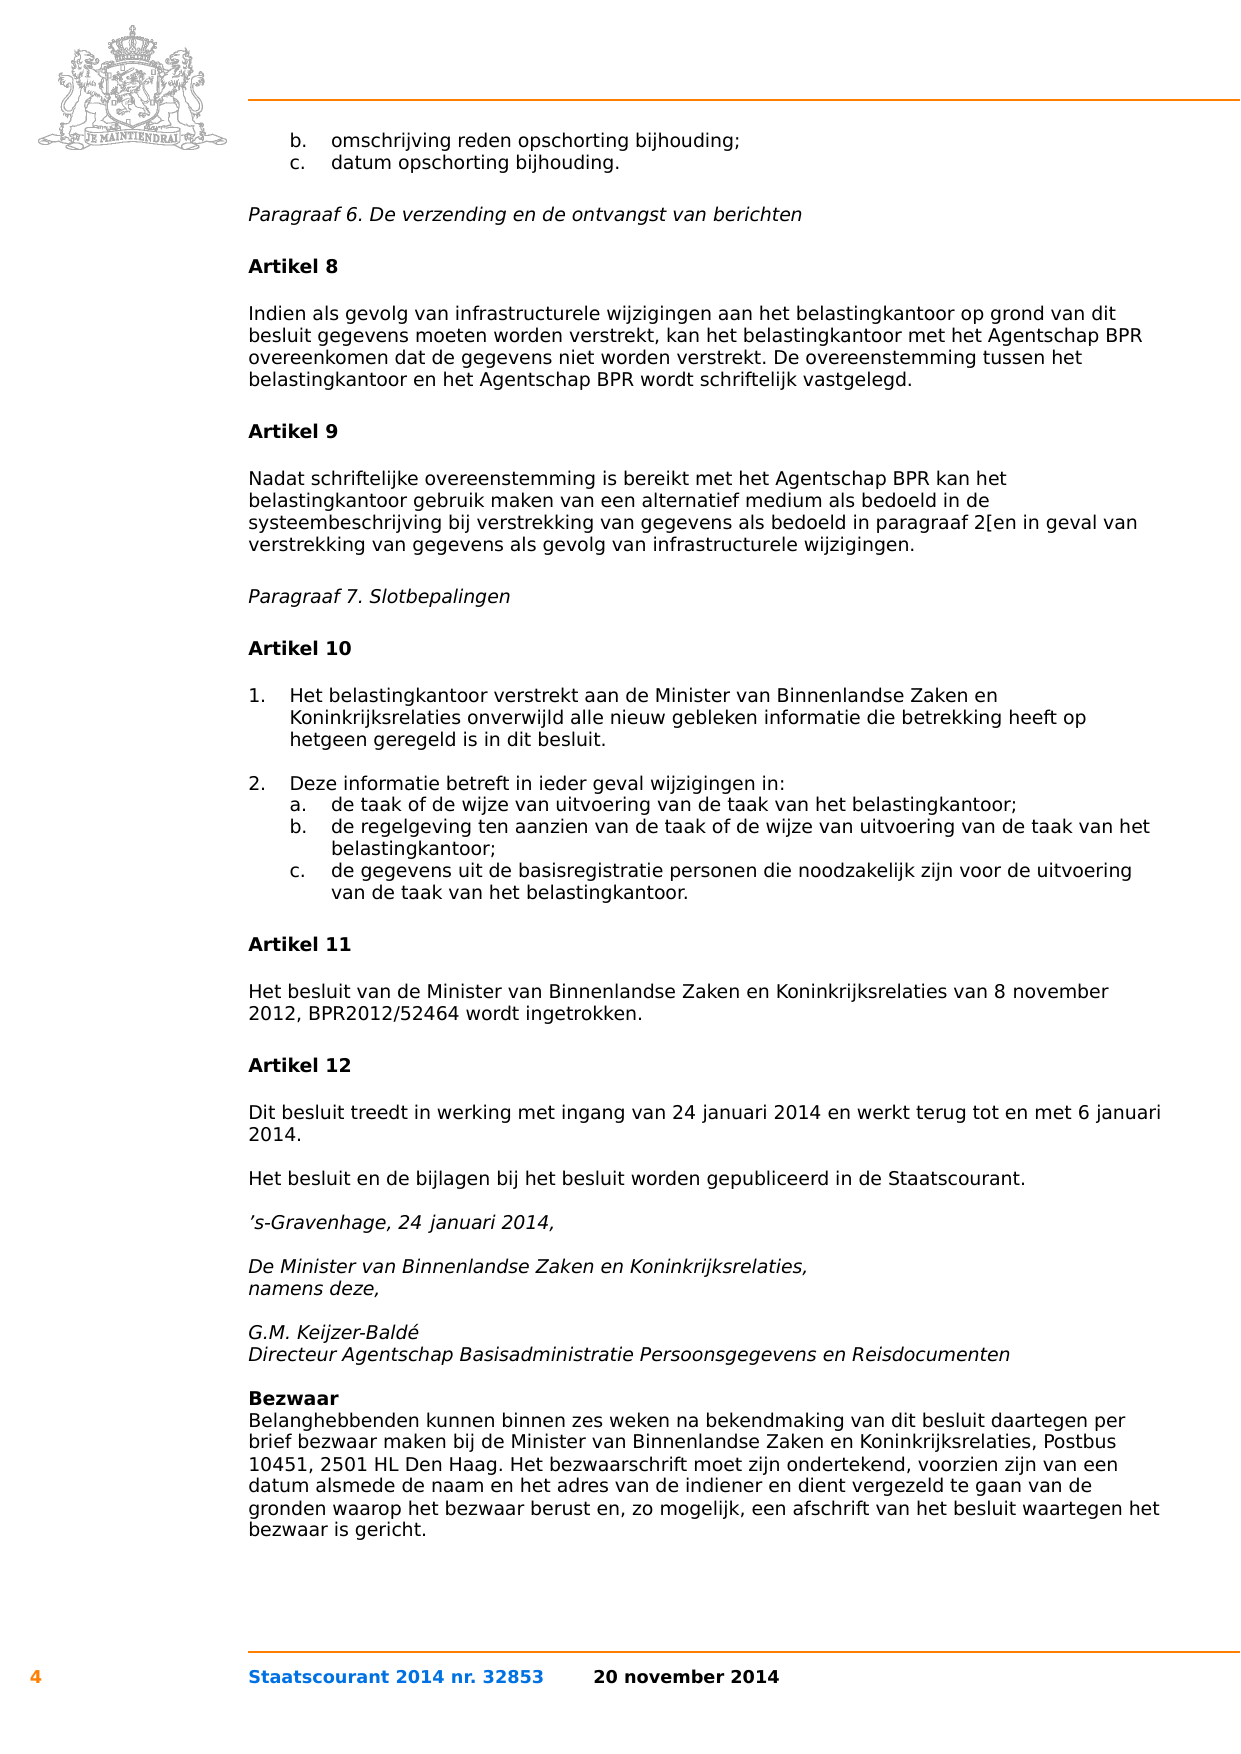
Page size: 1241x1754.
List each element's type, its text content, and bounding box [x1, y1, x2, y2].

text Bezwaar [248, 1387, 1163, 1409]
subtitle Paragraaf 6. De verzending en de ontvangst van berichten [248, 204, 1163, 226]
text 1. Het belastingkantoor verstrekt aan de Minister van Binnenlandse Zaken en Koninkrijksrelaties onverwijld alle nieuw gebleken informatie die betrekking heeft op hetgeen geregeld is in dit besluit. [248, 684, 1163, 751]
subtitle Artikel 8 [248, 256, 1163, 278]
subtitle Artikel 12 [248, 1055, 1163, 1077]
text b. de regelgeving ten aanzien van de taak of de wijze van uitvoering van de taak van het belastingkantoor; [289, 816, 1163, 860]
text b. omschrijving reden opschorting bijhouding; [289, 130, 1163, 152]
text 2. Deze informatie betreft in ieder geval wijzigingen in: [248, 772, 1163, 794]
text Belanghebbenden kunnen binnen zes weken na bekendmaking van dit besluit daartegen per brief bezwaar maken bij de Minister van Binnenlandse Zaken en Koninkrijksrelaties, Postbus 10451, 2501 HL Den Haag. Het bezwaarschrift moet zijn ondertekend, voorzien zijn van een datum alsmede de naam en het adres van de indiener en dient vergezeld te gaan van de gronden waarop het bezwaar berust en, zo mogelijk, een afschrift van het besluit waartegen het bezwaar is gericht. [248, 1409, 1163, 1541]
text ’s-Gravenhage, 24 januari 2014, [248, 1212, 1163, 1234]
subtitle Artikel 11 [248, 934, 1163, 956]
text c. de gegevens uit de basisregistratie personen die noodzakelijk zijn voor de uitvoering van de taak van het belastingkantoor. [289, 860, 1163, 904]
text De Minister van Binnenlandse Zaken en Koninkrijksrelaties, namens deze, G.M. Keijzer-Baldé Directeur Agentschap Basisadministratie Persoonsgegevens en Reisdocumenten [248, 1256, 1163, 1366]
text Dit besluit treedt in werking met ingang van 24 januari 2014 en werkt terug tot en met 6 januari 2014. [248, 1102, 1163, 1146]
text Indien als gevolg van infrastructurele wijzigingen aan het belastingkantoor op grond van dit besluit gegevens moeten worden verstrekt, kan het belastingkantoor met het Agentschap BPR overeenkomen dat de gegevens niet worden verstrekt. De overeenstemming tussen het belastingkantoor en het Agentschap BPR wordt schriftelijk vastgelegd. [248, 303, 1163, 391]
subtitle Artikel 9 [248, 421, 1163, 443]
text Het besluit en de bijlagen bij het besluit worden gepubliceerd in de Staatscourant. [248, 1168, 1163, 1190]
picture [38, 25, 227, 150]
text Het besluit van de Minister van Binnenlandse Zaken en Koninkrijksrelaties van 8 november 2012, BPR2012/52464 wordt ingetrokken. [248, 981, 1163, 1025]
text a. de taak of de wijze van uitvoering van de taak van het belastingkantoor; [289, 794, 1163, 816]
subtitle Artikel 10 [248, 638, 1163, 659]
text Nadat schriftelijke overeenstemming is bereikt met het Agentschap BPR kan het belastingkantoor gebruik maken van een alternatief medium als bedoeld in de systeembeschrijving bij verstrekking van gegevens als bedoeld in paragraaf 2[en in geval van verstrekking van gegevens als gevolg van infrastructurele wijzigingen. [248, 468, 1163, 556]
subtitle Paragraaf 7. Slotbepalingen [248, 586, 1163, 608]
text c. datum opschorting bijhouding. [289, 152, 1163, 174]
